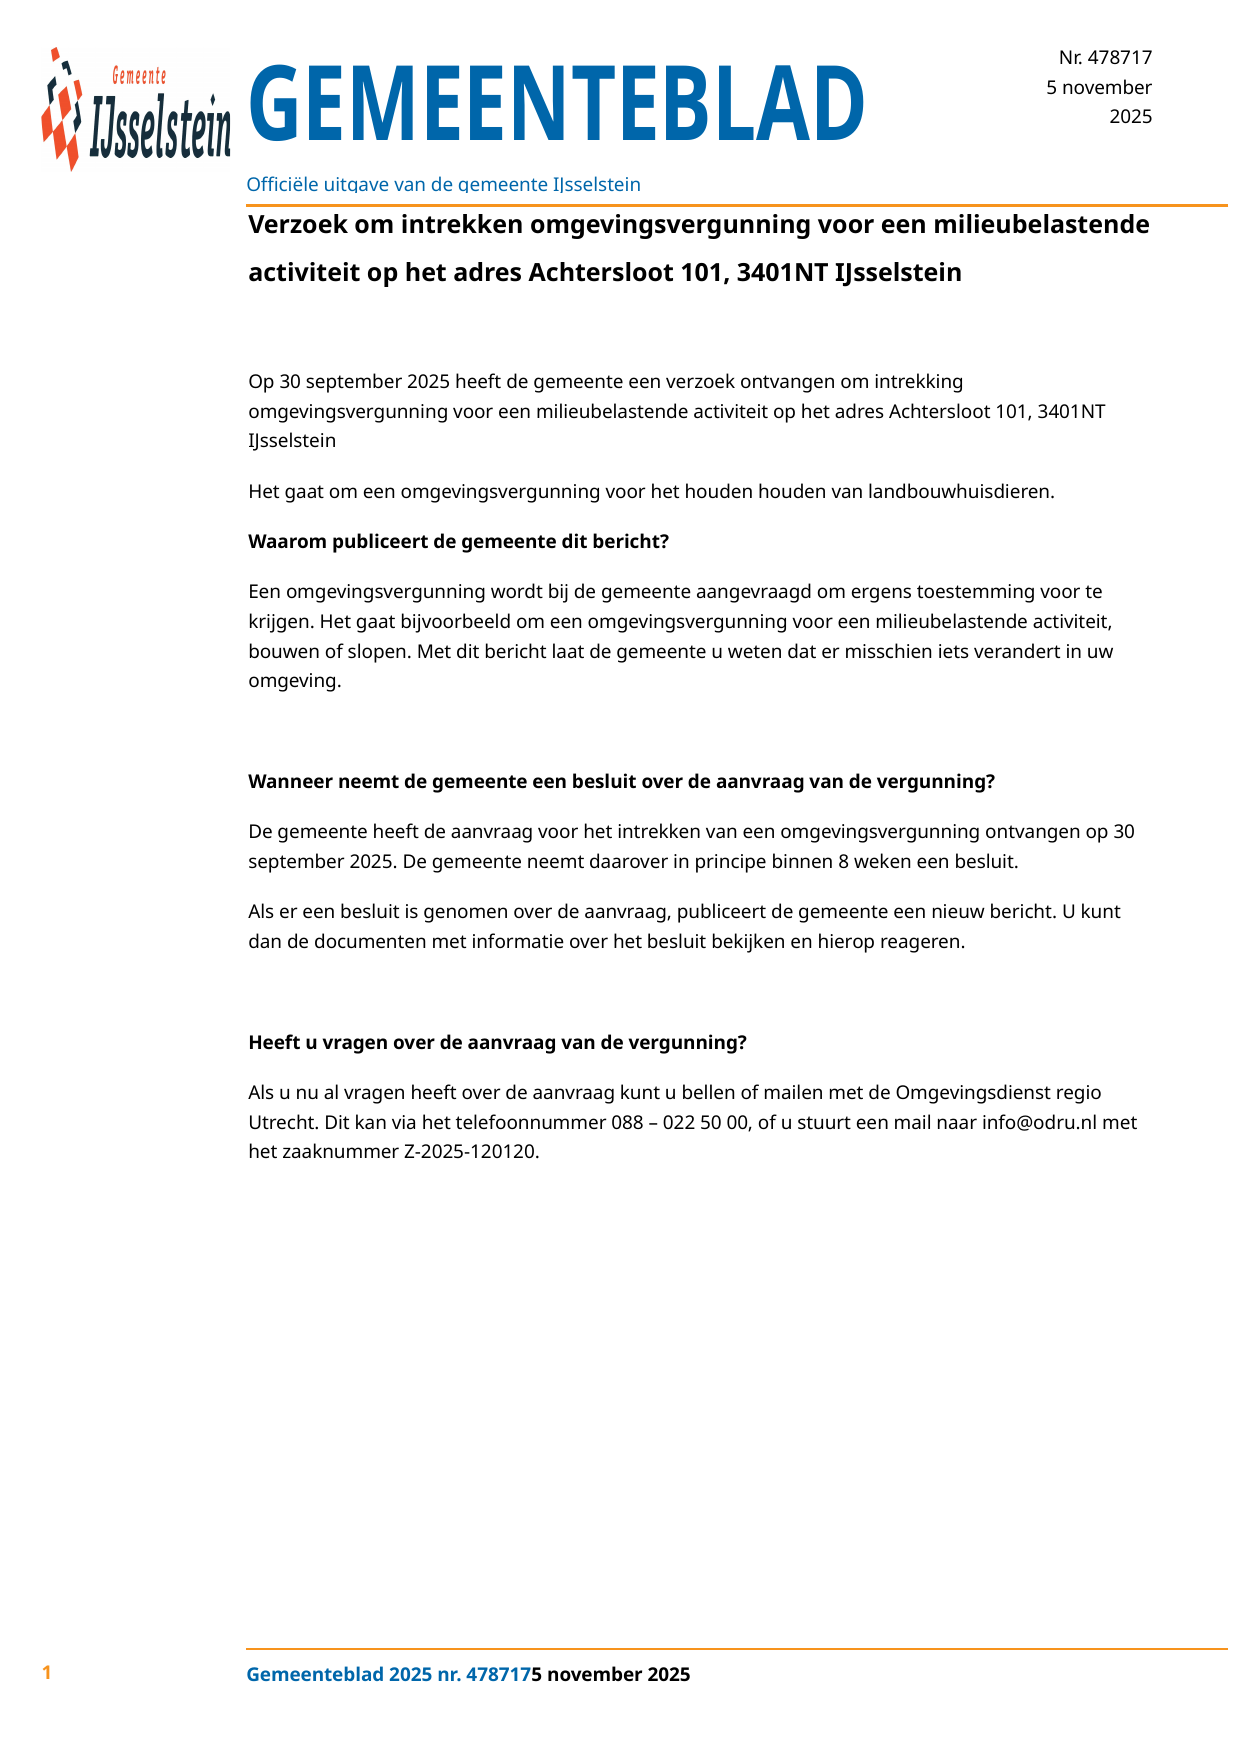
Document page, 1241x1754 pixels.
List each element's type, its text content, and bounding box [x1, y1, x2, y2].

text Waarom publiceert de gemeente dit bericht? [248, 528, 1152, 554]
text De gemeente heeft de aanvraag voor het intrekken van een omgevingsvergunning ontvangen op 30 september 2025. De gemeente neemt daarover in principe binnen 8 weken een besluit. [248, 819, 1152, 874]
text Een omgevingsvergunning wordt bij de gemeente aangevraagd om ergens toestemming voor te krijgen. Het gaat bijvoorbeeld om een omgevingsvergunning voor een milieubelastende activiteit, bouwen of slopen. Met dit bericht laat de gemeente u weten dat er misschien iets verandert in uw omgeving. [248, 579, 1152, 693]
text Als u nu al vragen heeft over de aanvraag kunt u bellen of mailen met de Omgevingsdienst regio Utrecht. Dit kan via het telefoonnummer 088 – 022 50 00, of u stuurt een mail naar info@odru.nl met het zaaknummer Z-2025-120120. [248, 1079, 1152, 1164]
text Als er een besluit is genomen over de aanvraag, publiceert de gemeente een nieuw bericht. U kunt dan de documenten met informatie over het besluit bekijken en hierop reageren. [248, 899, 1152, 954]
picture [41, 47, 231, 172]
text Verzoek om intrekken omgevingsvergunning voor een milieubelastende activiteit op het adres Achtersloot 101, 3401NT IJsselstein [248, 207, 1152, 288]
text Heeft u vragen over de aanvraag van de vergunning? [248, 1029, 1152, 1055]
text Wanneer neemt de gemeente een besluit over de aanvraag van de vergunning? [248, 768, 1152, 794]
text Het gaat om een omgevingsvergunning voor het houden houden van landbouwhuisdieren. [248, 478, 1152, 504]
text Op 30 september 2025 heeft de gemeente een verzoek ontvangen om intrekking omgevingsvergunning voor een milieubelastende activiteit op het adres Achtersloot 101, 3401NT IJsselstein [248, 368, 1152, 453]
